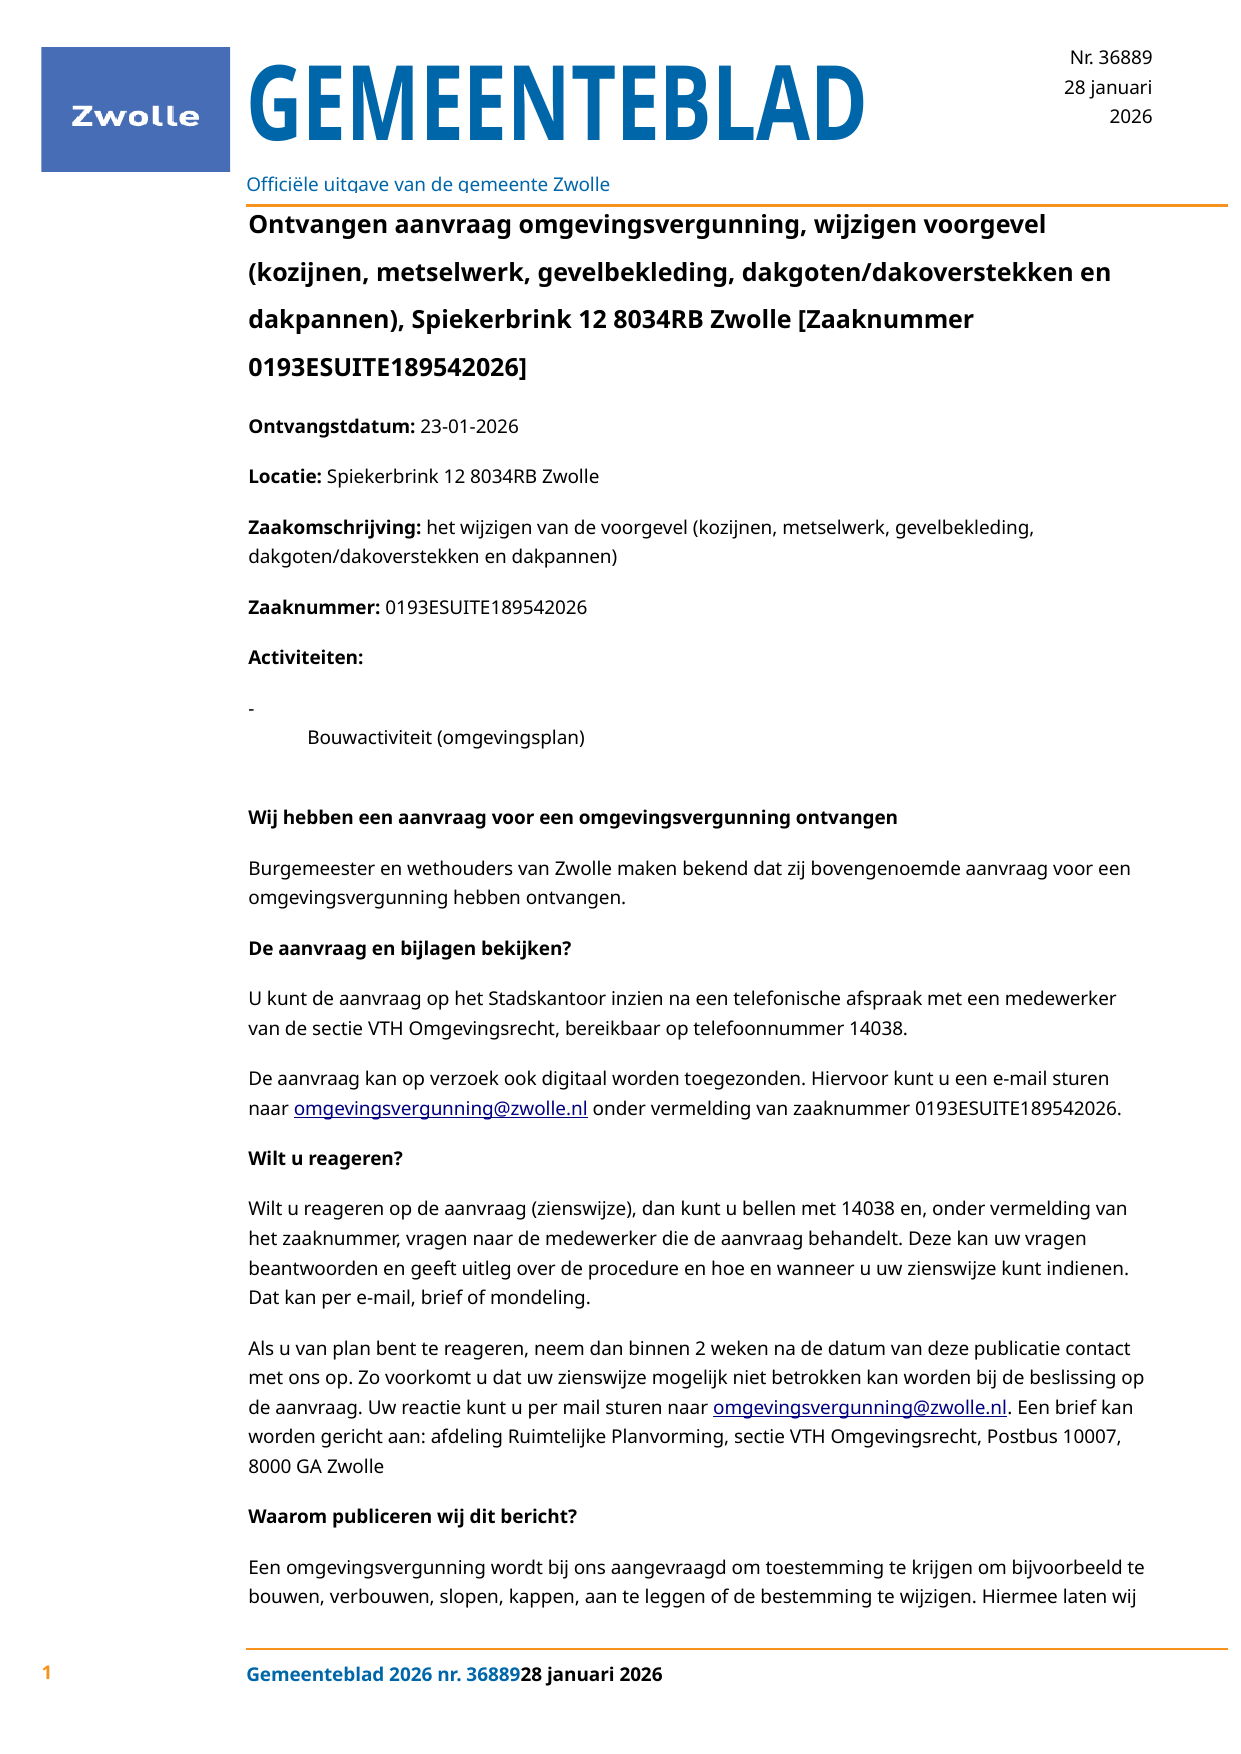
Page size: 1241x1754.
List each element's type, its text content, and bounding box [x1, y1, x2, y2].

text Burgemeester en wethouders van Zwolle maken bekend dat zij bovengenoemde aanvraag voor een omgevingsvergunning hebben ontvangen. [248, 855, 1152, 910]
text Locatie: Spiekerbrink 12 8034RB Zwolle [248, 463, 1152, 489]
text Zaaknummer: 0193ESUITE189542026 [248, 594, 1152, 620]
text Zaakomschrijving: het wijzigen van de voorgevel (kozijnen, metselwerk, gevelbekleding, dakgoten/dakoverstekken en dakpannen) [248, 514, 1152, 569]
text Als u van plan bent te reageren, neem dan binnen 2 weken na de datum van deze publicatie contact met ons op. Zo voorkomt u dat uw zienswijze mogelijk niet betrokken kan worden bij de beslissing op de aanvraag. Uw reactie kunt u per mail sturen naar omgevingsvergunning@zwolle.nl. Een brief kan worden gericht aan: afdeling Ruimtelijke Planvorming, sectie VTH Omgevingsrecht, Postbus 10007, 8000 GA Zwolle [248, 1335, 1152, 1479]
text Wij hebben een aanvraag voor een omgevingsvergunning ontvangen [248, 804, 1152, 830]
text Wilt u reageren? [248, 1145, 1152, 1171]
list Bouwactiviteit (omgevingsplan) [248, 724, 1152, 750]
text Ontvangstdatum: 23-01-2026 [248, 413, 1152, 439]
picture [41, 47, 231, 172]
text U kunt de aanvraag op het Stadskantoor inzien na een telefonische afspraak met een medewerker van de sectie VTH Omgevingsrecht, bereikbaar op telefoonnummer 14038. [248, 985, 1152, 1041]
text Activiteiten: [248, 644, 1152, 670]
text Ontvangen aanvraag omgevingsvergunning, wijzigen voorgevel (kozijnen, metselwerk, gevelbekleding, dakgoten/dakoverstekken en dakpannen), Spiekerbrink 12 8034RB Zwolle [Zaaknummer 0193ESUITE189542026] [248, 207, 1152, 384]
text Waarom publiceren wij dit bericht? [248, 1503, 1152, 1529]
text De aanvraag en bijlagen bekijken? [248, 935, 1152, 961]
text Wilt u reageren op de aanvraag (zienswijze), dan kunt u bellen met 14038 en, onder vermelding van het zaaknummer, vragen naar de medewerker die de aanvraag behandelt. Deze kan uw vragen beantwoorden en geeft uitleg over de procedure en hoe en wanneer u uw zienswijze kunt indienen. Dat kan per e-mail, brief of mondeling. [248, 1196, 1152, 1310]
text De aanvraag kan op verzoek ook digitaal worden toegezonden. Hiervoor kunt u een e-mail sturen naar omgevingsvergunning@zwolle.nl onder vermelding van zaaknummer 0193ESUITE189542026. [248, 1065, 1152, 1121]
text Een omgevingsvergunning wordt bij ons aangevraagd om toestemming te krijgen om bijvoorbeeld te bouwen, verbouwen, slopen, kappen, aan te leggen of de bestemming te wijzigen. Hiermee laten wij [248, 1554, 1152, 1609]
